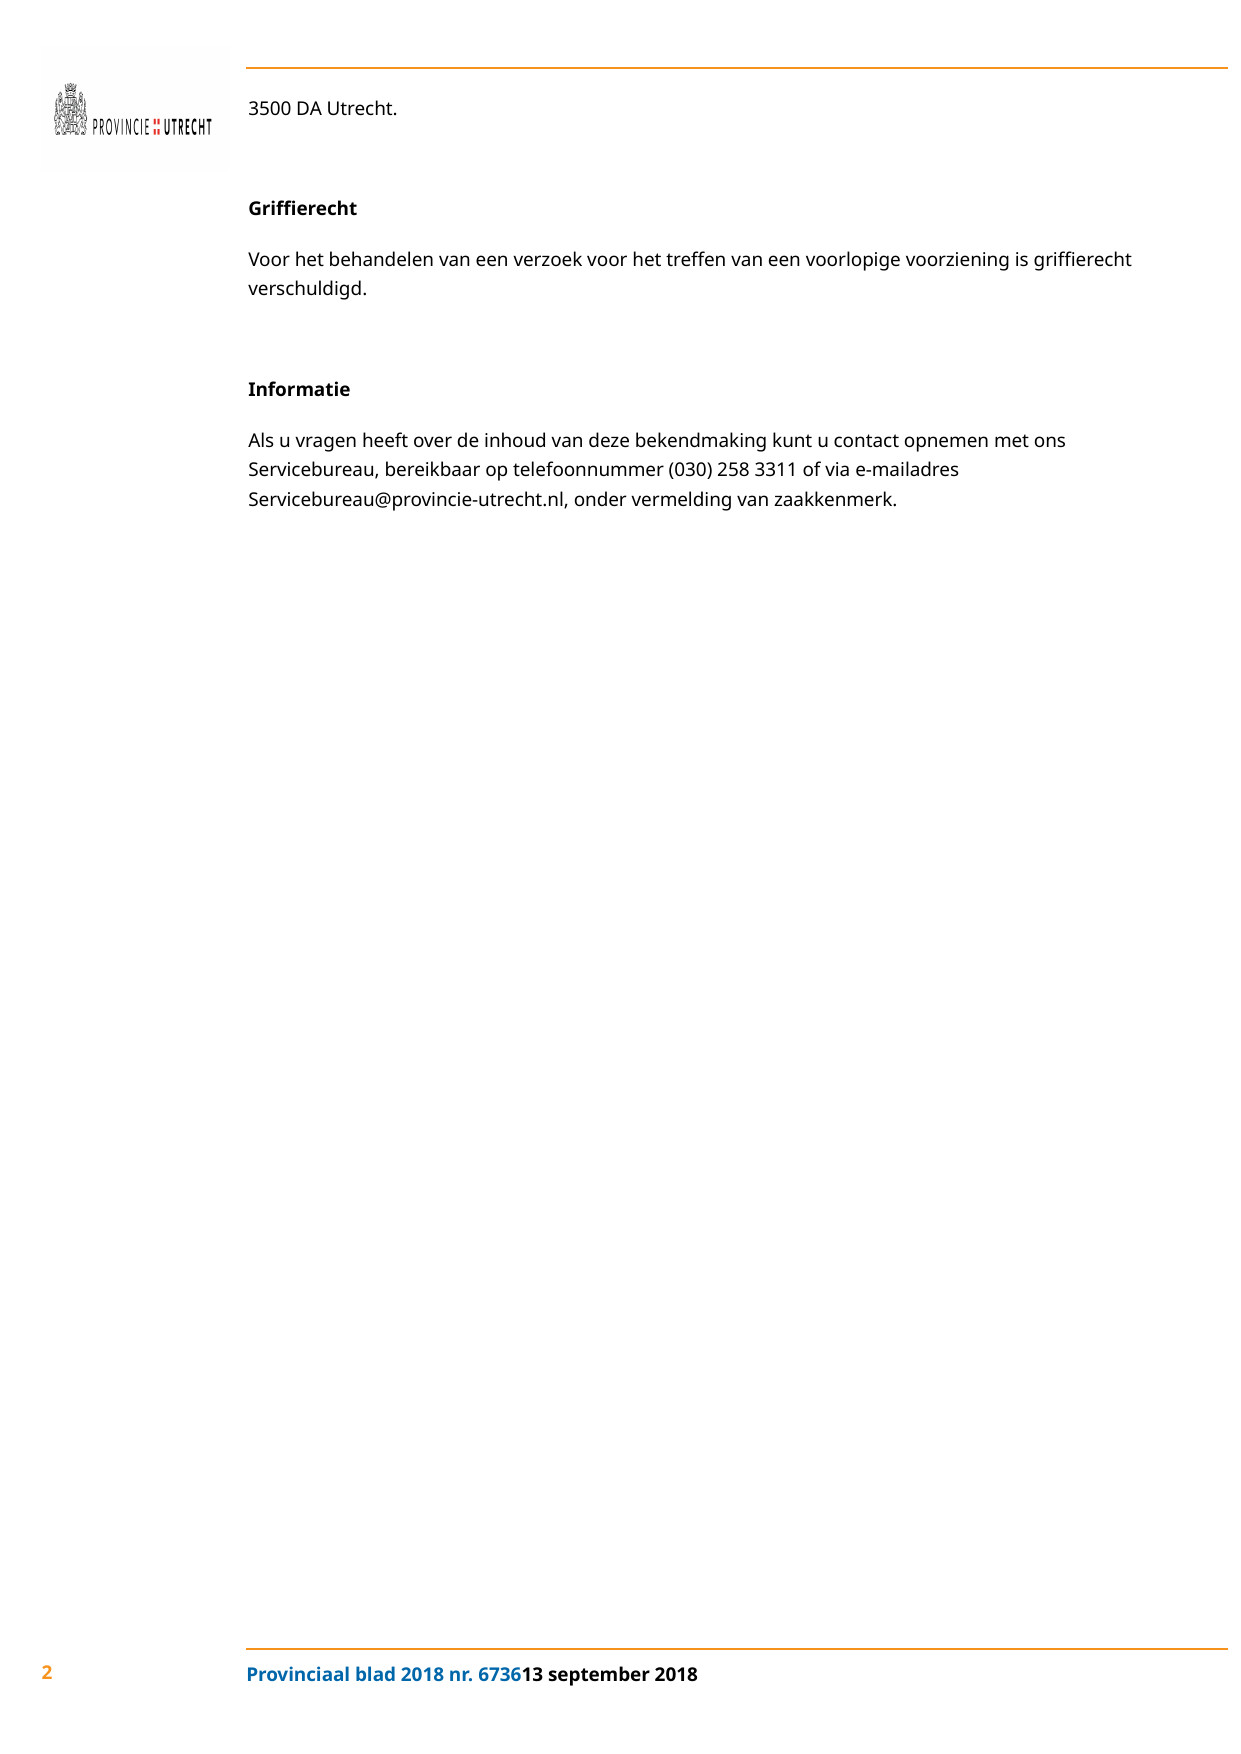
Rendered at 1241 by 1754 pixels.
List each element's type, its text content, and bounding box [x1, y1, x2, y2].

text Informatie [248, 376, 1152, 402]
picture [41, 47, 231, 172]
text Voor het behandelen van een verzoek voor het treffen van een voorlopige voorziening is griffierecht verschuldigd. [248, 246, 1152, 301]
text Als u vragen heeft over de inhoud van deze bekendmaking kunt u contact opnemen met ons Servicebureau, bereikbaar op telefoonnummer (030) 258 3311 of via e-mailadres Servicebureau@provincie-utrecht.nl, onder vermelding van zaakkenmerk. [248, 427, 1152, 512]
text Griffierecht [248, 196, 1152, 221]
text 3500 DA Utrecht. [248, 95, 1152, 121]
